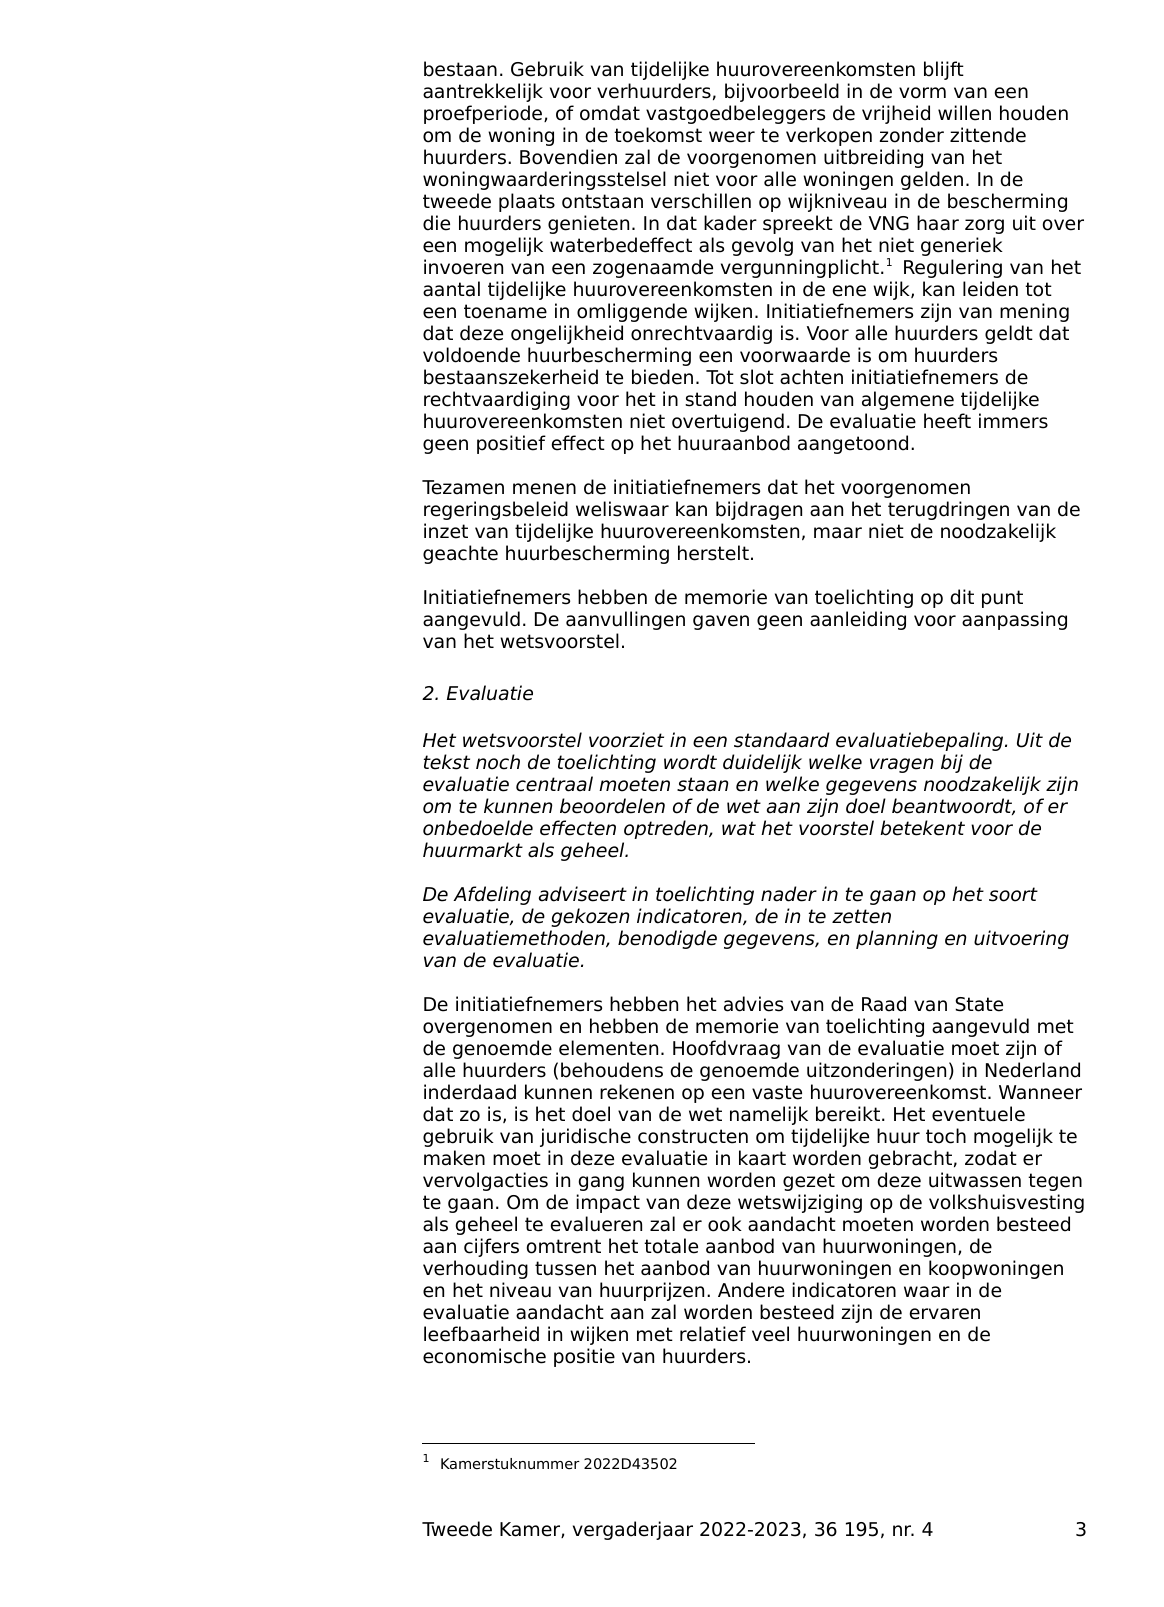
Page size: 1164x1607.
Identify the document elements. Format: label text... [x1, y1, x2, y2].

text Kamerstuknummer 2022D43502 [422, 1452, 1087, 1474]
text bestaan. Gebruik van tijdelijke huurovereenkomsten blijft aantrekkelijk voor verhuurders, bijvoorbeeld in de vorm van een proefperiode, of omdat vastgoedbeleggers de vrijheid willen houden om de woning in de toekomst weer te verkopen zonder zittende huurders. Bovendien zal de voorgenomen uitbreiding van het woningwaarderingsstelsel niet voor alle woningen gelden. In de tweede plaats ontstaan verschillen op wijkniveau in de bescherming die huurders genieten. In dat kader spreekt de VNG haar zorg uit over een mogelijk waterbedeffect als gevolg van het niet generiek invoeren van een zogenaamde vergunningplicht. Regulering van het aantal tijdelijke huurovereenkomsten in de ene wijk, kan leiden tot een toename in omliggende wijken. Initiatiefnemers zijn van mening dat deze ongelijkheid onrechtvaardig is. Voor alle huurders geldt dat voldoende huurbescherming een voorwaarde is om huurders bestaanszekerheid te bieden. Tot slot achten initiatiefnemers de rechtvaardiging voor het in stand houden van algemene tijdelijke huurovereenkomsten niet overtuigend. De evaluatie heeft immers geen positief effect op het huuraanbod aangetoond. [422, 59, 1087, 455]
subtitle 2. Evaluatie [422, 683, 1087, 705]
text Initiatiefnemers hebben de memorie van toelichting op dit punt aangevuld. De aanvullingen gaven geen aanleiding voor aanpassing van het wetsvoorstel. [422, 587, 1087, 653]
text Tezamen menen de initiatiefnemers dat het voorgenomen regeringsbeleid weliswaar kan bijdragen aan het terugdringen van de inzet van tijdelijke huurovereenkomsten, maar niet de noodzakelijk geachte huurbescherming herstelt. [422, 477, 1087, 565]
text De initiatiefnemers hebben het advies van de Raad van State overgenomen en hebben de memorie van toelichting aangevuld met de genoemde elementen. Hoofdvraag van de evaluatie moet zijn of alle huurders (behoudens de genoemde uitzonderingen) in Nederland inderdaad kunnen rekenen op een vaste huurovereenkomst. Wanneer dat zo is, is het doel van de wet namelijk bereikt. Het eventuele gebruik van juridische constructen om tijdelijke huur toch mogelijk te maken moet in deze evaluatie in kaart worden gebracht, zodat er vervolgacties in gang kunnen worden gezet om deze uitwassen tegen te gaan. Om de impact van deze wetswijziging op de volkshuisvesting als geheel te evalueren zal er ook aandacht moeten worden besteed aan cijfers omtrent het totale aanbod van huurwoningen, de verhouding tussen het aanbod van huurwoningen en koopwoningen en het niveau van huurprijzen. Andere indicatoren waar in de evaluatie aandacht aan zal worden besteed zijn de ervaren leefbaarheid in wijken met relatief veel huurwoningen en de economische positie van huurders. [422, 994, 1087, 1368]
text De Afdeling adviseert in toelichting nader in te gaan op het soort evaluatie, de gekozen indicatoren, de in te zetten evaluatiemethoden, benodigde gegevens, en planning en uitvoering van de evaluatie. [422, 884, 1087, 972]
text Het wetsvoorstel voorziet in een standaard evaluatiebepaling. Uit de tekst noch de toelichting wordt duidelijk welke vragen bij de evaluatie centraal moeten staan en welke gegevens noodzakelijk zijn om te kunnen beoordelen of de wet aan zijn doel beantwoordt, of er onbedoelde effecten optreden, wat het voorstel betekent voor de huurmarkt als geheel. [422, 730, 1087, 862]
